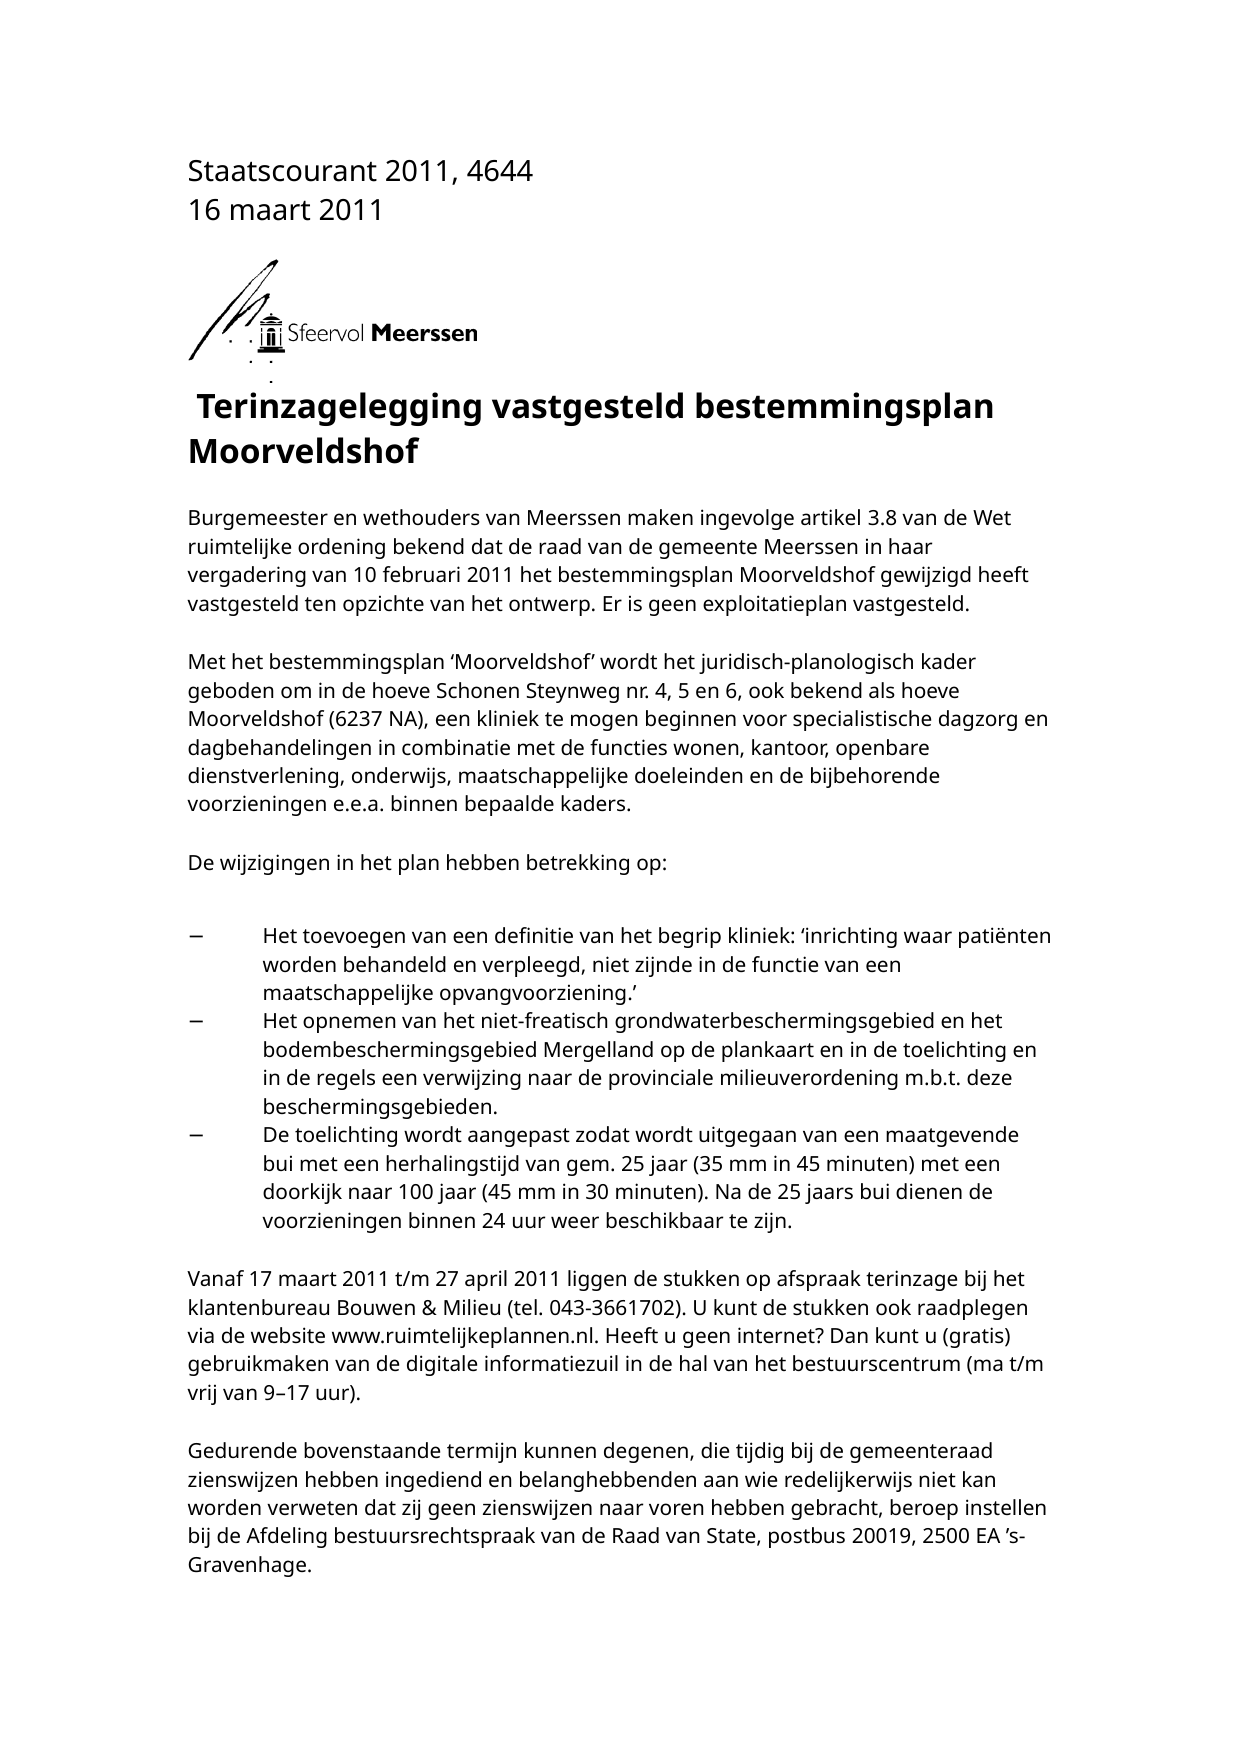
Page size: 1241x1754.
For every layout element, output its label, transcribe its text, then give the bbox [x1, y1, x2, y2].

text Met het bestemmingsplan ‘Moorveldshof’ wordt het juridisch-planologisch kader geboden om in de hoeve Schonen Steynweg nr. 4, 5 en 6, ook bekend als hoeve Moorveldshof (6237 NA), een kliniek te mogen beginnen voor specialistische dagzorg en dagbehandelingen in combinatie met de functies wonen, kantoor, openbare dienstverlening, onderwijs, maatschappelijke doeleinden en de bijbehorende voorzieningen e.e.a. binnen bepaalde kaders. [187, 647, 1053, 818]
text De wijzigingen in het plan hebben betrekking op: [187, 848, 1053, 876]
text Staatscourant 2011, 4644 [187, 150, 1053, 190]
text 16 maart 2011 [187, 190, 1053, 229]
list De toelichting wordt aangepast zodat wordt uitgegaan van een maatgevende bui met een herhalingstijd van gem. 25 jaar (35 mm in 45 minuten) met een doorkijk naar 100 jaar (45 mm in 30 minuten). Na de 25 jaars bui dienen de voorzieningen binnen 24 uur weer beschikbaar te zijn. [187, 1120, 1053, 1234]
list Het toevoegen van een definitie van het begrip kliniek: ‘inrichting waar patiënten worden behandeld en verpleegd, niet zijnde in de functie van een maatschappelijke opvangvoorziening.’ [187, 921, 1053, 1007]
list Het opnemen van het niet-freatisch grondwaterbeschermingsgebied en het bodembeschermingsgebied Mergelland op de plankaart en in de toelichting en in de regels een verwijzing naar de provinciale milieuverordening m.b.t. deze beschermingsgebieden. [187, 1007, 1053, 1120]
text Burgemeester en wethouders van Meerssen maken ingevolge artikel 3.8 van de Wet ruimtelijke ordening bekend dat de raad van de gemeente Meerssen in haar vergadering van 10 februari 2011 het bestemmingsplan Moorveldshof gewijzigd heeft vastgesteld ten opzichte van het ontwerp. Er is geen exploitatieplan vastgesteld. [187, 503, 1053, 617]
picture [187, 258, 477, 383]
subtitle Terinzagelegging vastgesteld bestemmingsplan Moorveldshof [187, 271, 1053, 473]
text Gedurende bovenstaande termijn kunnen degenen, die tijdig bij de gemeenteraad zienswijzen hebben ingediend en belanghebbenden aan wie redelijkerwijs niet kan worden verweten dat zij geen zienswijzen naar voren hebben gebracht, beroep instellen bij de Afdeling bestuursrechtspraak van de Raad van State, postbus 20019, 2500 EA ’s-Gravenhage. [187, 1436, 1053, 1578]
text Vanaf 17 maart 2011 t/m 27 april 2011 liggen de stukken op afspraak terinzage bij het klantenbureau Bouwen & Milieu (tel. 043-3661702). U kunt de stukken ook raadplegen via de website www.ruimtelijkeplannen.nl. Heeft u geen internet? Dan kunt u (gratis) gebruikmaken van de digitale informatiezuil in de hal van het bestuurscentrum (ma t/m vrij van 9–17 uur). [187, 1264, 1053, 1406]
